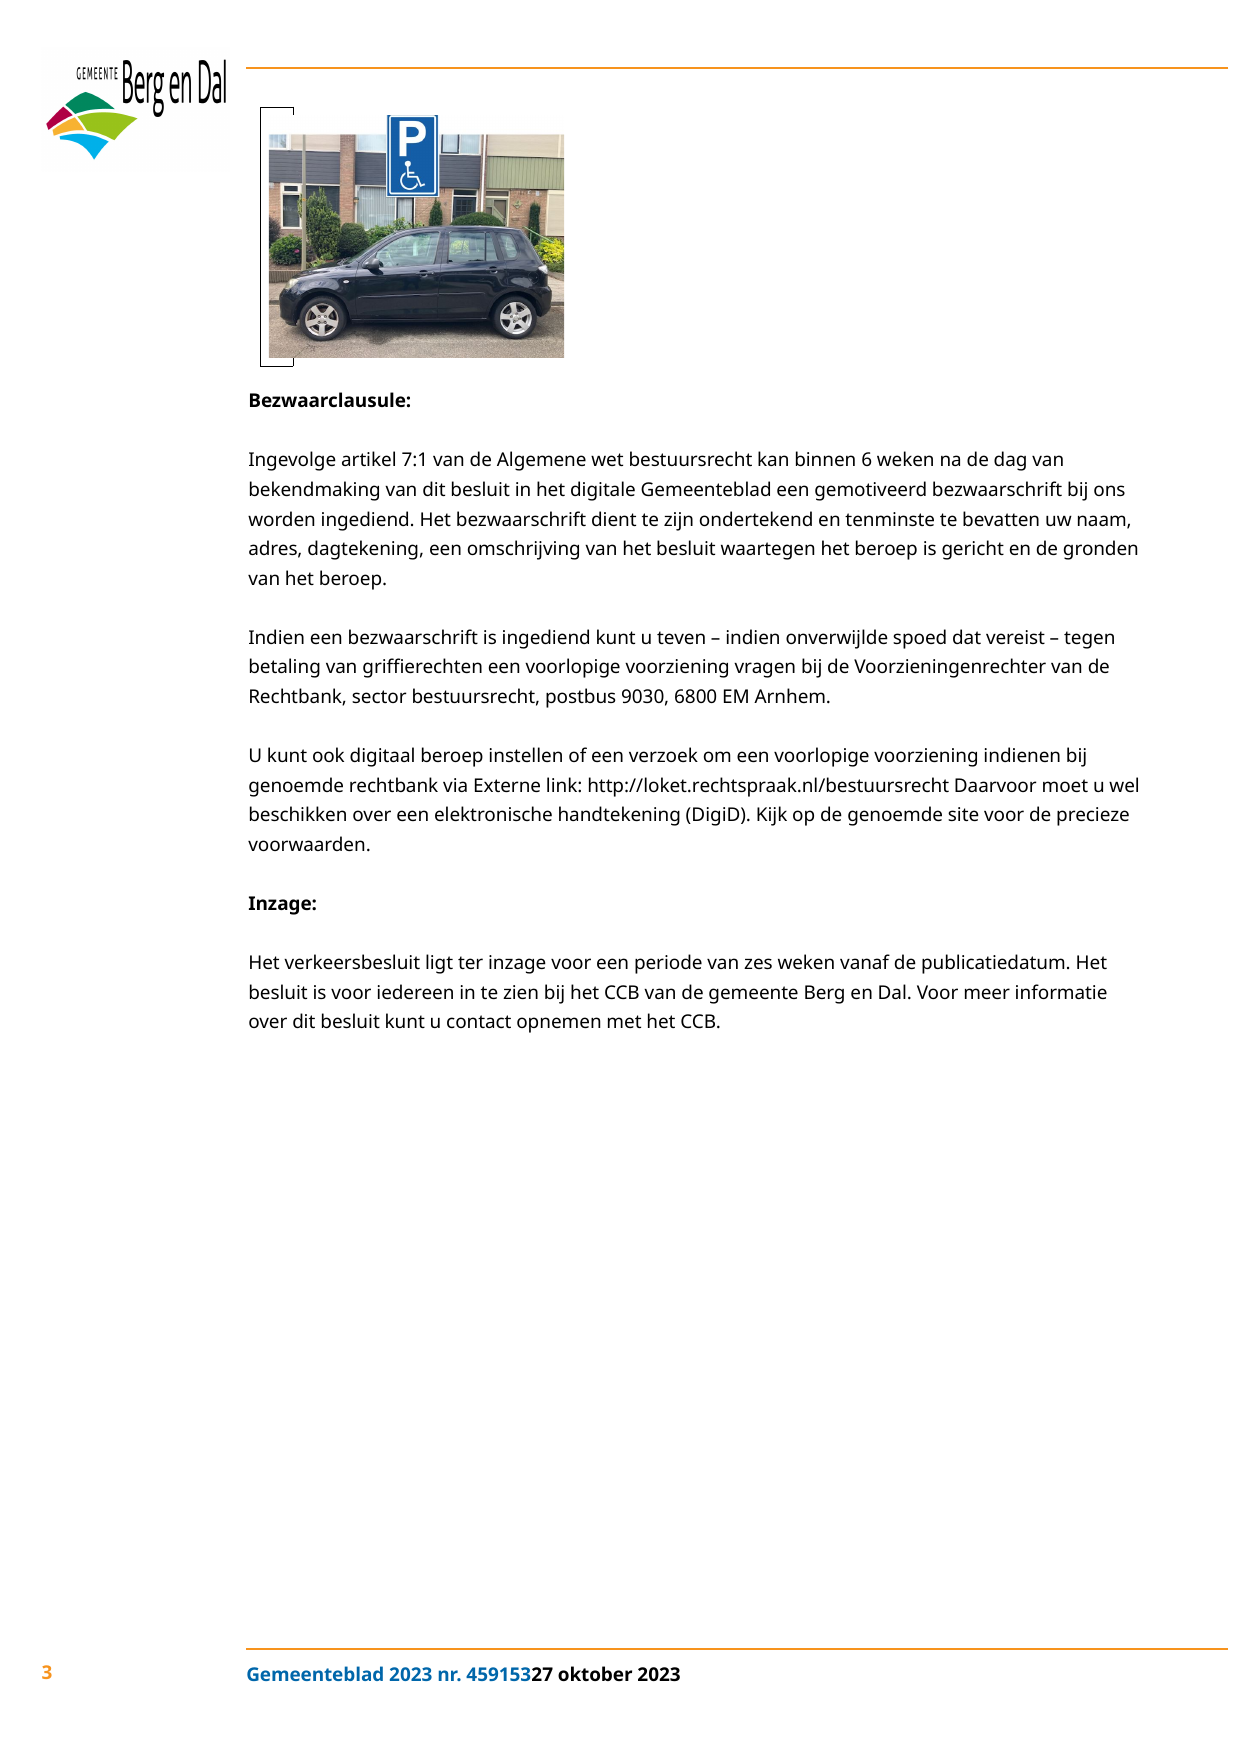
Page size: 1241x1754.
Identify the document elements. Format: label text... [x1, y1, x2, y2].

text U kunt ook digitaal beroep instellen of een verzoek om een voorlopige voorziening indienen bij genoemde rechtbank via Externe link: http://loket.rechtspraak.nl/bestuursrecht Daarvoor moet u wel beschikken over een elektronische handtekening (DigiD). Kijk op de genoemde site voor de precieze voorwaarden. [248, 742, 1152, 857]
text Ingevolge artikel 7:1 van de Algemene wet bestuursrecht kan binnen 6 weken na de dag van bekendmaking van dit besluit in het digitale Gemeenteblad een gemotiveerd bezwaarschrift bij ons worden ingediend. Het bezwaarschrift dient te zijn ondertekend en tenminste te bevatten uw naam, adres, dagtekening, een omschrijving van het besluit waartegen het beroep is gericht en de gronden van het beroep. [248, 447, 1152, 591]
text Indien een bezwaarschrift is ingediend kunt u teven – indien onverwijlde spoed dat vereist – tegen betaling van griffierechten een voorlopige voorziening vragen bij de Voorzieningenrechter van de Rechtbank, sector bestuursrecht, postbus 9030, 6800 EM Arnhem. [248, 624, 1152, 709]
text Bezwaarclausule: [248, 387, 1152, 413]
text Inzage: [248, 890, 1152, 916]
picture [41, 47, 231, 172]
picture [268, 115, 565, 358]
text Het verkeersbesluit ligt ter inzage voor een periode van zes weken vanaf de publicatiedatum. Het besluit is voor iedereen in te zien bij het CCB van de gemeente Berg en Dal. Voor meer informatie over dit besluit kunt u contact opnemen met het CCB. [248, 949, 1152, 1034]
